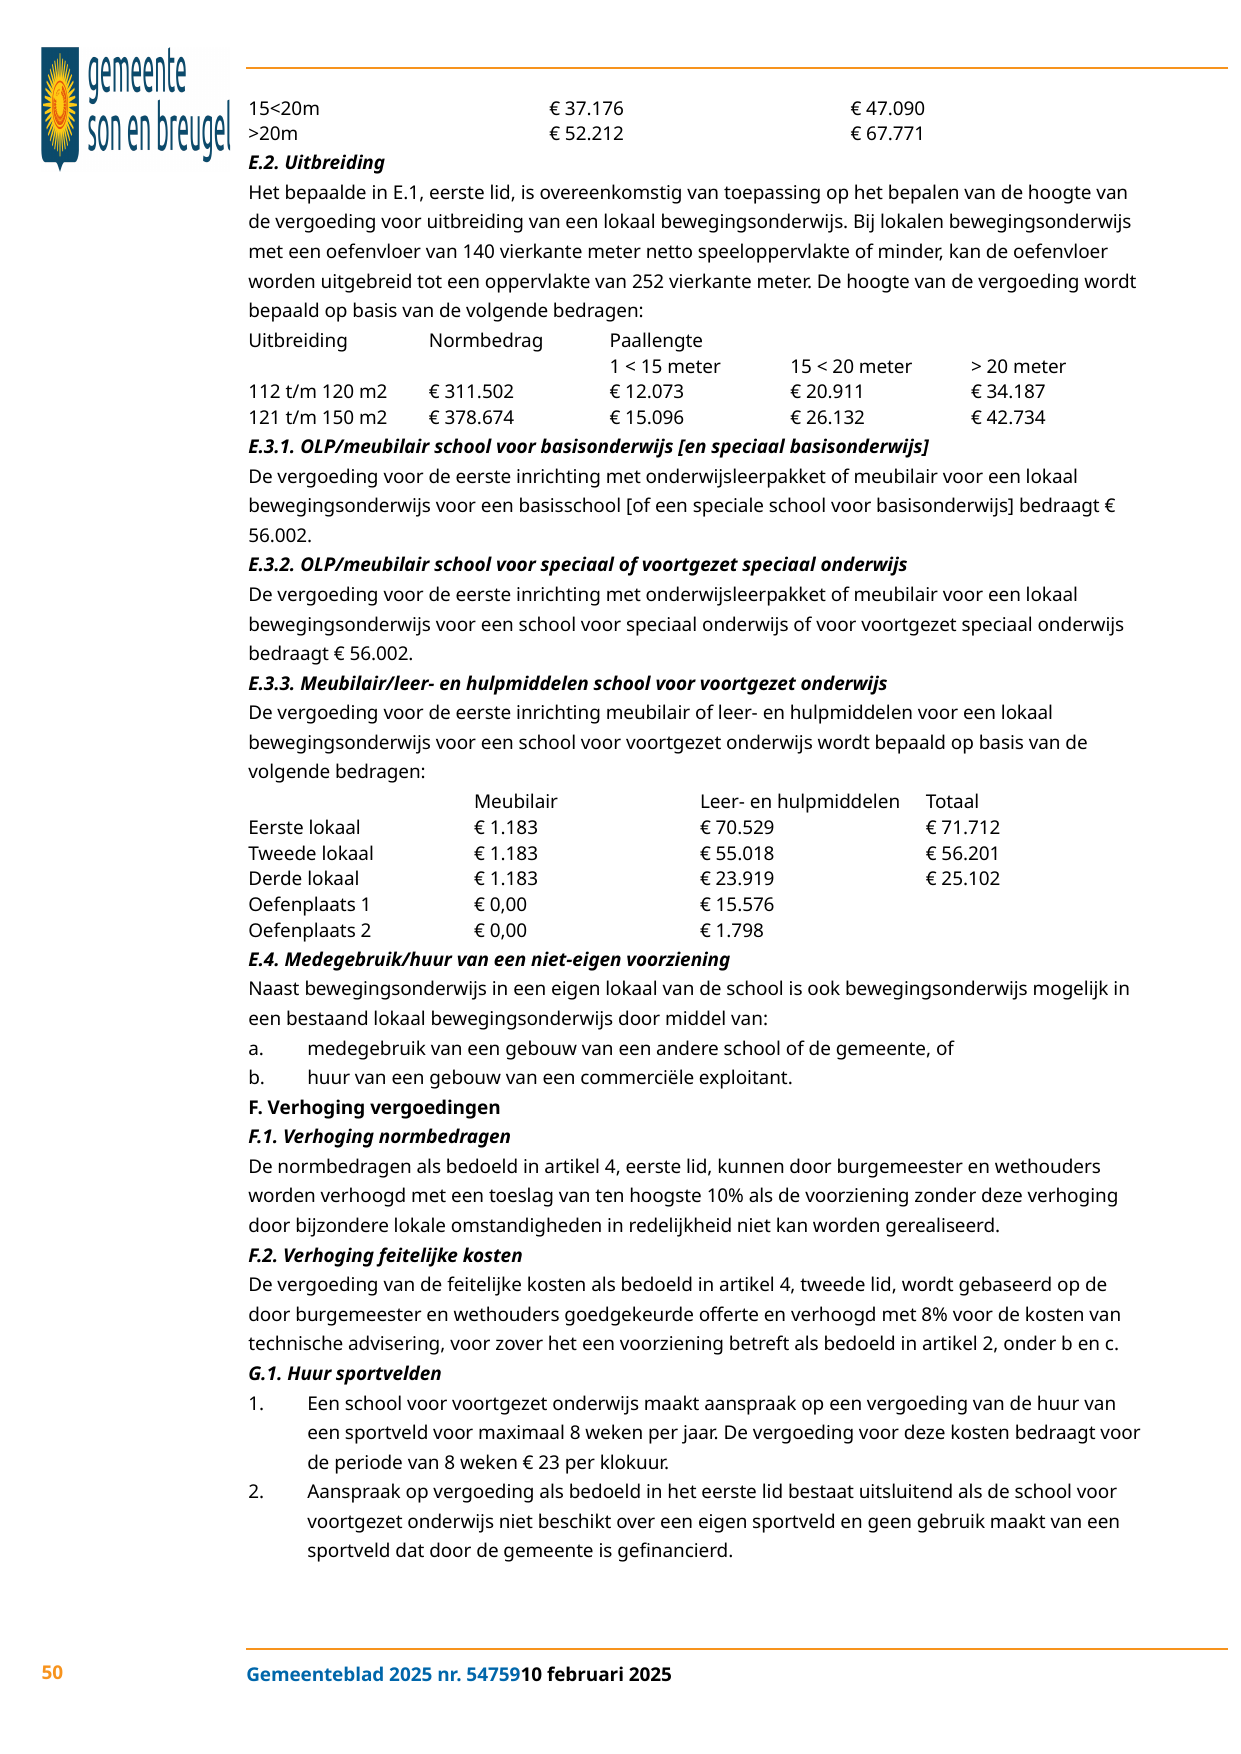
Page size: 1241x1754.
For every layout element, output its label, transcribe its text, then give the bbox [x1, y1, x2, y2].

list Aanspraak op vergoeding als bedoeld in het eerste lid bestaat uitsluitend als de school voor voortgezet onderwijs niet beschikt over een eigen sportveld en geen gebruik maakt van een sportveld dat door de gemeente is gefinancierd. [248, 1478, 1152, 1563]
table_header Normbedrag [429, 327, 609, 353]
list Een school voor voortgezet onderwijs maakt aanspraak op een vergoeding van de huur van een sportveld voor maximaal 8 weken per jaar. De vergoeding voor deze kosten bedraagt voor de periode van 8 weken € 23 per klokuur. [248, 1390, 1152, 1474]
table_header [248, 788, 474, 814]
table_cell Eerste lokaal [248, 814, 474, 840]
table_cell € 1.798 [700, 917, 1152, 943]
text Het bepaalde in E.1, eerste lid, is overeenkomstig van toepassing op het bepalen van de hoogte van de vergoeding voor uitbreiding van een lokaal bewegingsonderwijs. Bij lokalen bewegingsonderwijs met een oefenvloer van 140 vierkante meter netto speeloppervlakte of minder, kan de oefenvloer worden uitgebreid tot een oppervlakte van 252 vierkante meter. De hoogte van de vergoeding wordt bepaald op basis van de volgende bedragen: [248, 179, 1152, 323]
table_cell > 20 meter [971, 353, 1152, 378]
table_cell € 47.090 [850, 95, 1152, 121]
table_cell € 55.018 [700, 840, 926, 866]
table_cell € 378.674 [429, 404, 609, 430]
text F.1. Verhoging normbedragen [248, 1123, 1152, 1149]
table_cell € 37.176 [549, 95, 850, 121]
table_cell € 20.911 [790, 379, 971, 404]
table_cell € 1.183 [474, 866, 700, 891]
text G.1. Huur sportvelden [248, 1360, 1152, 1386]
table_cell € 311.502 [429, 379, 609, 404]
table_cell € 42.734 [971, 404, 1152, 430]
table_cell >20m [248, 121, 549, 146]
table_cell [248, 353, 429, 378]
table_header Leer- en hulpmiddelen [700, 788, 926, 814]
text E.3.3. Meubilair/leer- en hulpmiddelen school voor voortgezet onderwijs [248, 670, 1152, 696]
text De vergoeding voor de eerste inrichting met onderwijsleerpakket of meubilair voor een lokaal bewegingsonderwijs voor een basisschool [of een speciale school voor basisonderwijs] bedraagt € 56.002. [248, 463, 1152, 548]
table_cell € 1.183 [474, 814, 700, 840]
table_header Uitbreiding [248, 327, 429, 353]
table_cell 1 < 15 meter [609, 353, 790, 378]
text Naast bewegingsonderwijs in een eigen lokaal van de school is ook bewegingsonderwijs mogelijk in een bestaand lokaal bewegingsonderwijs door middel van: [248, 976, 1152, 1031]
text De vergoeding van de feitelijke kosten als bedoeld in artikel 4, tweede lid, wordt gebaseerd op de door burgemeester en wethouders goedgekeurde offerte en verhoogd met 8% voor de kosten van technische advisering, voor zover het een voorziening betreft als bedoeld in artikel 2, onder b en c. [248, 1271, 1152, 1356]
table_cell € 0,00 [474, 917, 700, 943]
table_cell Derde lokaal [248, 866, 474, 891]
text De vergoeding voor de eerste inrichting met onderwijsleerpakket of meubilair voor een lokaal bewegingsonderwijs voor een school voor speciaal onderwijs of voor voortgezet speciaal onderwijs bedraagt € 56.002. [248, 581, 1152, 666]
text F. Verhoging vergoedingen [248, 1094, 1152, 1119]
table_cell € 26.132 [790, 404, 971, 430]
table_cell € 71.712 [926, 814, 1152, 840]
table_cell € 70.529 [700, 814, 926, 840]
table_cell € 0,00 [474, 891, 700, 917]
table_cell 15<20m [248, 95, 549, 121]
text De vergoeding voor de eerste inrichting meubilair of leer- en hulpmiddelen voor een lokaal bewegingsonderwijs voor een school voor voortgezet onderwijs wordt bepaald op basis van de volgende bedragen: [248, 699, 1152, 784]
table_cell € 15.576 [700, 891, 1152, 917]
table_header Paallengte [609, 327, 1152, 353]
table_cell € 23.919 [700, 866, 926, 891]
text E.3.2. OLP/meubilair school voor speciaal of voortgezet speciaal onderwijs [248, 552, 1152, 577]
text E.2. Uitbreiding [248, 149, 1152, 175]
table_cell € 34.187 [971, 379, 1152, 404]
table_cell Tweede lokaal [248, 840, 474, 866]
text De normbedragen als bedoeld in artikel 4, eerste lid, kunnen door burgemeester en wethouders worden verhoogd met een toeslag van ten hoogste 10% als de voorziening zonder deze verhoging door bijzondere lokale omstandigheden in redelijkheid niet kan worden gerealiseerd. [248, 1153, 1152, 1238]
table_cell 15 < 20 meter [790, 353, 971, 378]
table_cell Oefenplaats 1 [248, 891, 474, 917]
table_cell 112 t/m 120 m2 [248, 379, 429, 404]
table_header Meubilair [474, 788, 700, 814]
table_cell € 15.096 [609, 404, 790, 430]
text E.3.1. OLP/meubilair school voor basisonderwijs [en speciaal basisonderwijs] [248, 433, 1152, 459]
picture [41, 47, 231, 172]
list medegebruik van een gebouw van een andere school of de gemeente, of [248, 1035, 1152, 1060]
table_cell € 12.073 [609, 379, 790, 404]
list huur van een gebouw van een commerciële exploitant. [248, 1064, 1152, 1090]
table_cell € 56.201 [926, 840, 1152, 866]
table_cell € 67.771 [850, 121, 1152, 146]
text F.2. Verhoging feitelijke kosten [248, 1242, 1152, 1267]
table_cell € 52.212 [549, 121, 850, 146]
table_cell € 1.183 [474, 840, 700, 866]
table_cell Oefenplaats 2 [248, 917, 474, 943]
table_cell 121 t/m 150 m2 [248, 404, 429, 430]
table_header Totaal [926, 788, 1152, 814]
table_cell [429, 353, 609, 378]
text E.4. Medegebruik/huur van een niet-eigen voorziening [248, 946, 1152, 972]
table_cell € 25.102 [926, 866, 1152, 891]
